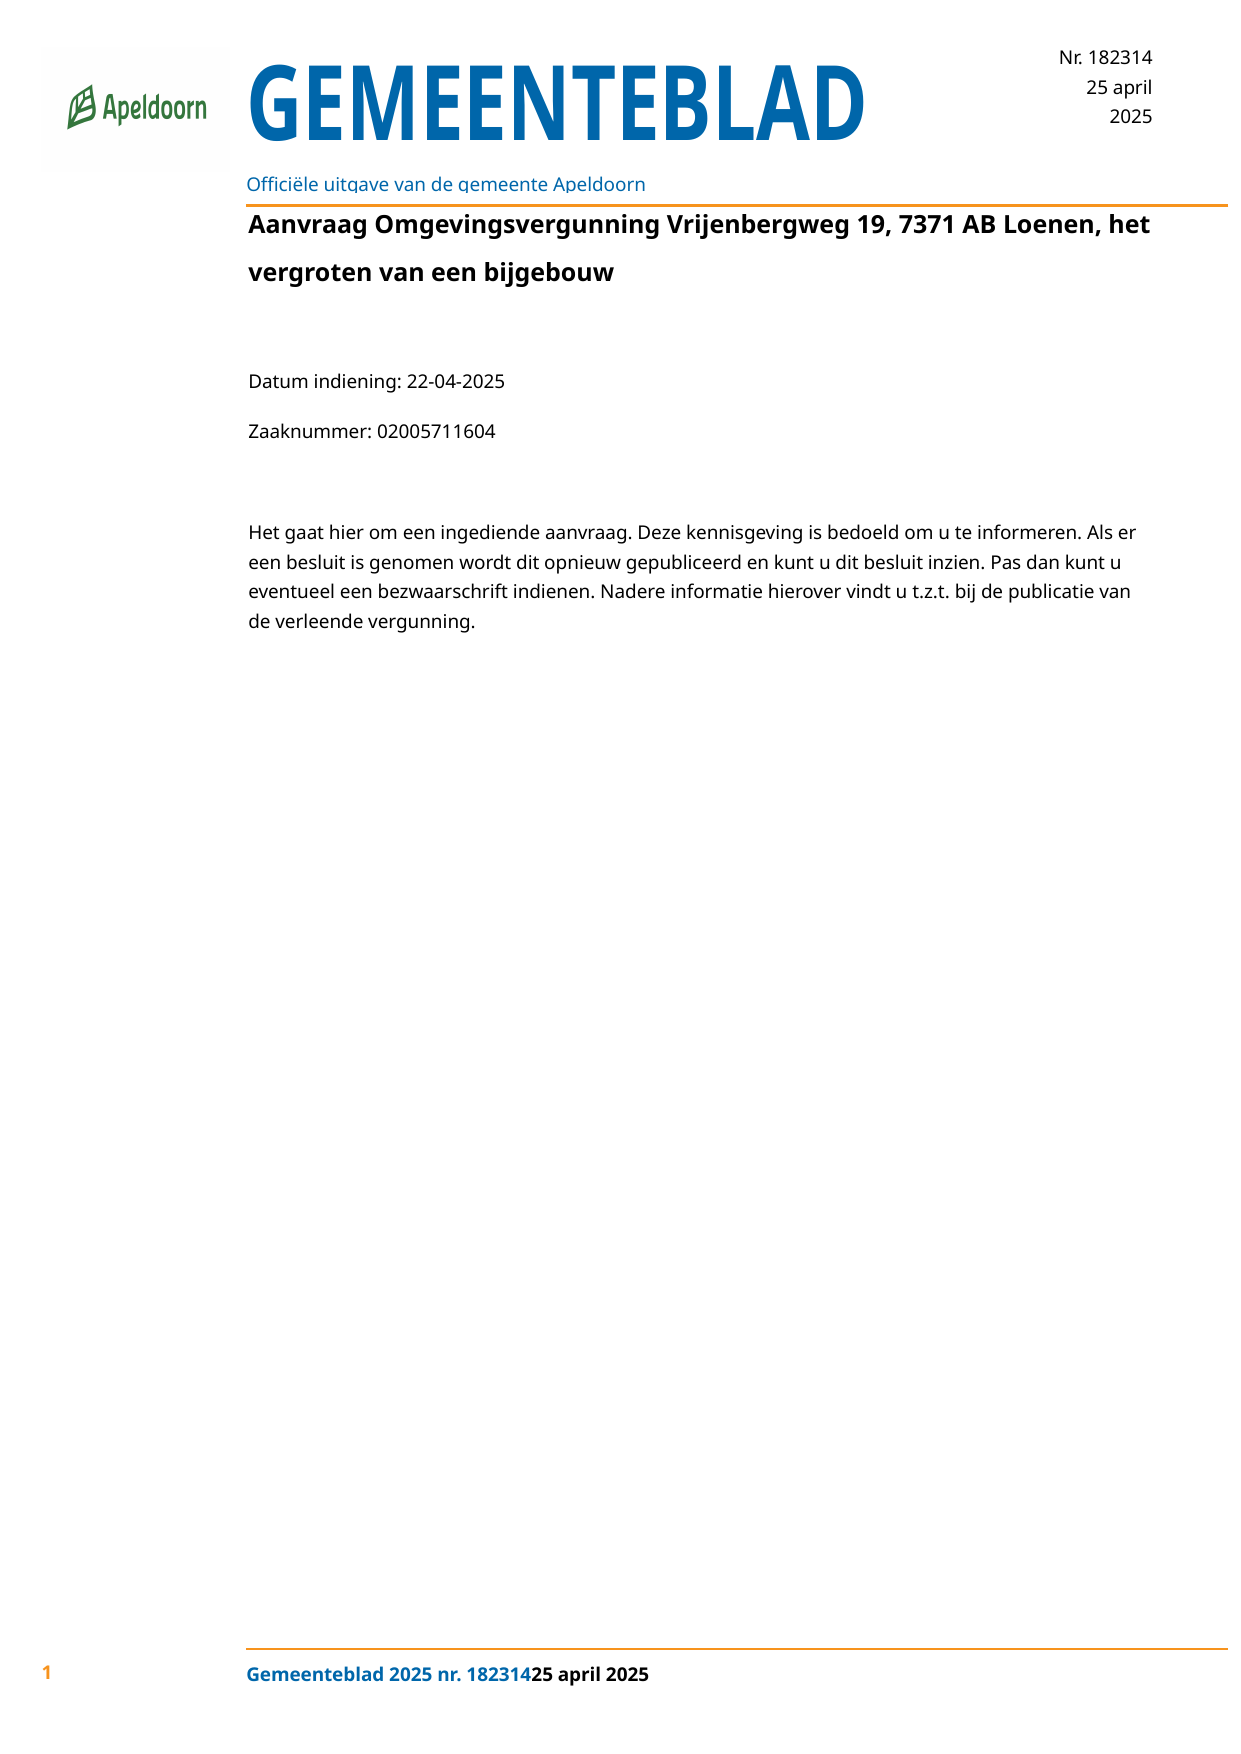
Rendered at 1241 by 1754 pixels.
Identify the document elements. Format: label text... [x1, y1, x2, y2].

text Het gaat hier om een ingediende aanvraag. Deze kennisgeving is bedoeld om u te informeren. Als er een besluit is genomen wordt dit opnieuw gepubliceerd en kunt u dit besluit inzien. Pas dan kunt u eventueel een bezwaarschrift indienen. Nadere informatie hierover vindt u t.z.t. bij de publicatie van de verleende vergunning. [248, 519, 1152, 634]
picture [41, 47, 231, 172]
text Aanvraag Omgevingsvergunning Vrijenbergweg 19, 7371 AB Loenen, het vergroten van een bijgebouw [248, 207, 1152, 288]
text Zaaknummer: 02005711604 [248, 419, 1152, 444]
text Datum indiening: 22-04-2025 [248, 368, 1152, 394]
